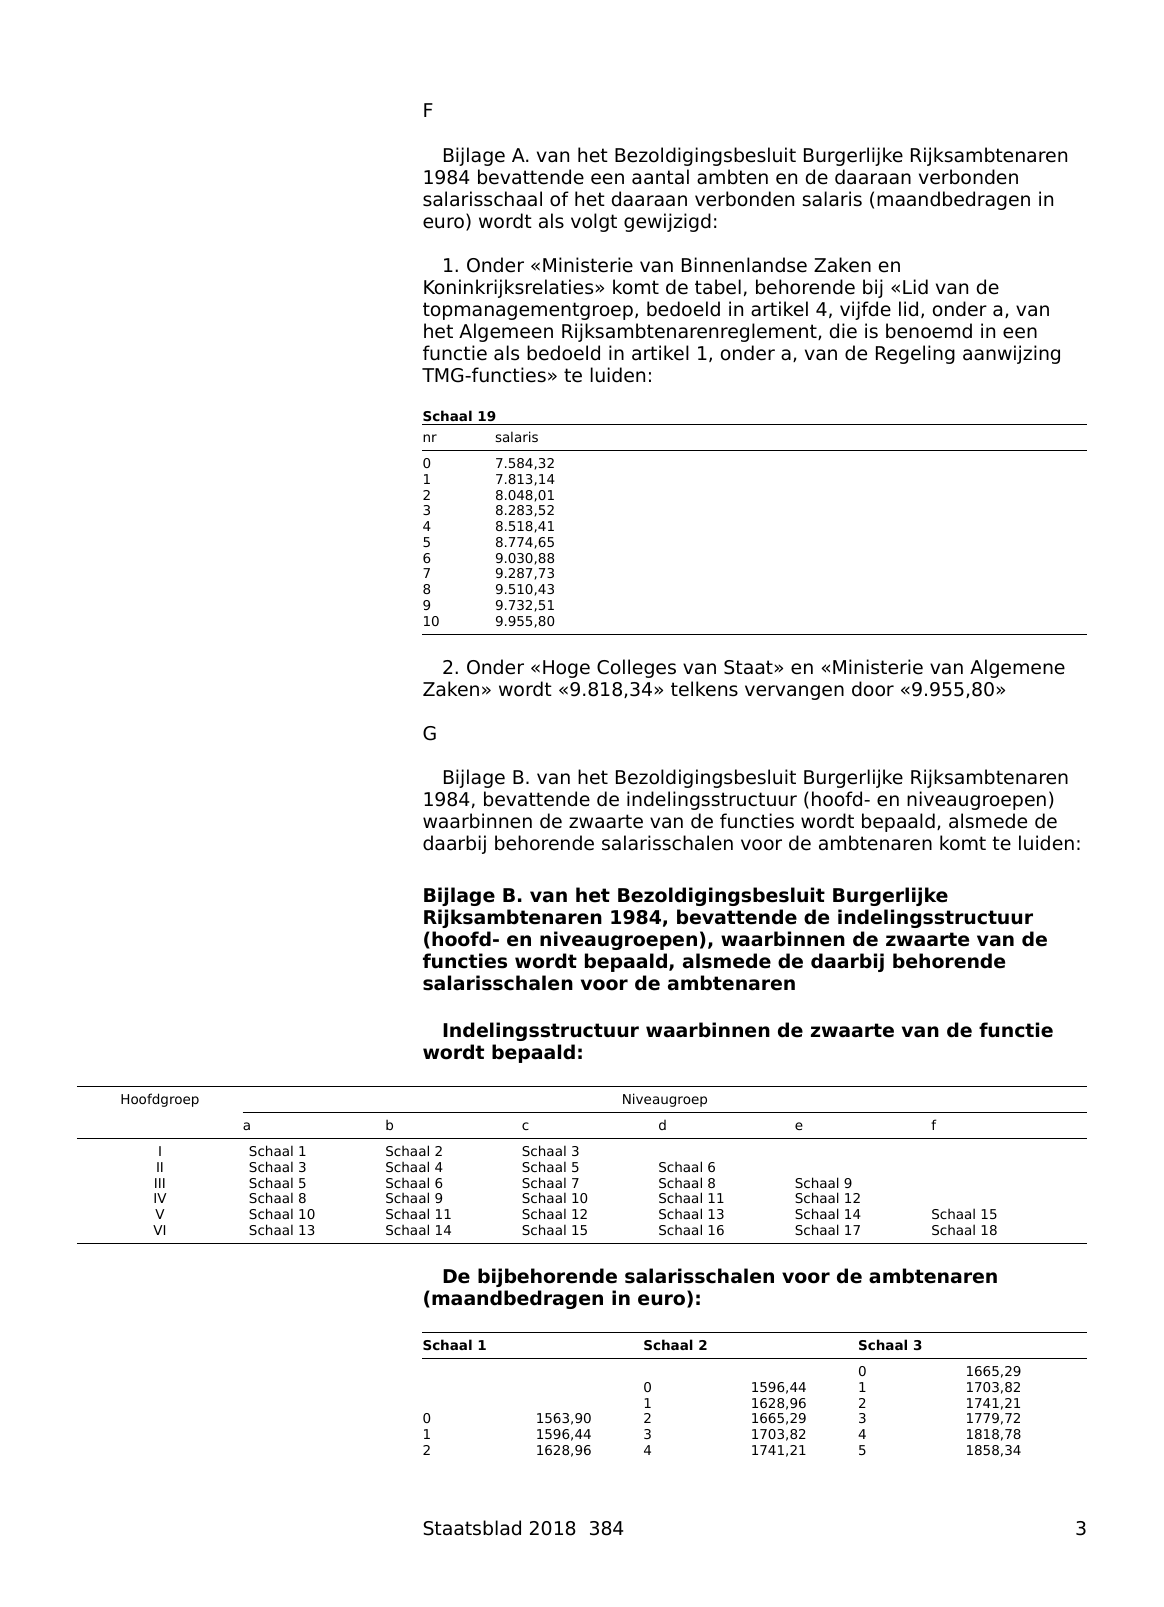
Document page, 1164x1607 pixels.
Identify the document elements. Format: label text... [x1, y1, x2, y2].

table_cell b [379, 1113, 516, 1138]
table_cell Schaal 6 [379, 1175, 516, 1191]
table_cell I [77, 1139, 243, 1160]
table_cell Schaal 15 [925, 1207, 1087, 1223]
table_cell 8.283,52 [489, 503, 1087, 519]
table_cell Schaal 14 [379, 1223, 516, 1243]
table_cell 1 [637, 1395, 744, 1411]
table_cell Schaal 11 [379, 1207, 516, 1223]
table_cell 1703,82 [745, 1427, 852, 1443]
table_cell 9 [422, 598, 489, 613]
table_cell 3 [852, 1411, 959, 1427]
table_cell Schaal 4 [379, 1160, 516, 1175]
table_cell V [77, 1207, 243, 1223]
table_cell [530, 1359, 637, 1380]
table_cell Schaal 12 [516, 1207, 652, 1223]
table_cell II [77, 1160, 243, 1175]
table_cell 9.955,80 [489, 613, 1087, 634]
table_cell [422, 1395, 530, 1411]
table_cell Schaal 14 [789, 1207, 925, 1223]
text 1. Onder «Ministerie van Binnenlandse Zaken en Koninkrijksrelaties» komt de tabel, behorende bij «Lid van de topmanagementgroep, bedoeld in artikel 4, vijfde lid, onder a, van het Algemeen Rijksambtenarenreglement, die is benoemd in een functie als bedoeld in artikel 1, onder a, van de Regeling aanwijzing TMG-functies» te luiden: [422, 255, 1087, 387]
table_cell Schaal 10 [243, 1207, 379, 1223]
table_cell III [77, 1175, 243, 1191]
table_cell Schaal 5 [243, 1175, 379, 1191]
table_cell [422, 1380, 530, 1395]
table_cell Schaal 13 [652, 1207, 789, 1223]
table_cell [925, 1160, 1087, 1175]
table_cell 7.813,14 [489, 472, 1087, 487]
table_cell 5 [852, 1443, 959, 1458]
table_cell [530, 1380, 637, 1395]
table_cell [530, 1395, 637, 1411]
table_cell 2 [422, 488, 489, 503]
table_cell Schaal 10 [516, 1191, 652, 1207]
table_cell 1 [852, 1380, 959, 1395]
table_cell Schaal 5 [516, 1160, 652, 1175]
table_cell 4 [422, 519, 489, 535]
text Bijlage A. van het Bezoldigingsbesluit Burgerlijke Rijksambtenaren 1984 bevattende een aantal ambten en de daaraan verbonden salarisschaal of het daaraan verbonden salaris (maandbedragen in euro) wordt als volgt gewijzigd: [422, 144, 1087, 232]
table_cell 1 [422, 472, 489, 487]
table_cell Schaal 8 [652, 1175, 789, 1191]
table_cell 3 [422, 503, 489, 519]
text Indelingsstructuur waarbinnen de zwaarte van de functie wordt bepaald: [422, 1020, 1087, 1064]
table_cell Schaal 1 [243, 1139, 379, 1160]
table_cell 1779,72 [960, 1411, 1087, 1427]
table_cell 9.287,73 [489, 566, 1087, 582]
table_cell nr [422, 425, 489, 450]
table_cell 2 [637, 1411, 744, 1427]
table_cell 1818,78 [960, 1427, 1087, 1443]
table_cell 1628,96 [745, 1395, 852, 1411]
table_cell Schaal 7 [516, 1175, 652, 1191]
table_cell 1 [422, 1427, 530, 1443]
text Bijlage B. van het Bezoldigingsbesluit Burgerlijke Rijksambtenaren 1984, bevattende de indelingsstructuur (hoofd- en niveaugroepen) waarbinnen de zwaarte van de functies wordt bepaald, alsmede de daarbij behorende salarisschalen voor de ambtenaren komt te luiden: [422, 767, 1087, 855]
table_cell Schaal 9 [789, 1175, 925, 1191]
table_cell c [516, 1113, 652, 1138]
table_cell 1665,29 [745, 1411, 852, 1427]
table_cell 5 [422, 535, 489, 550]
table_cell 1741,21 [960, 1395, 1087, 1411]
table_cell 3 [637, 1427, 744, 1443]
table_cell VI [77, 1223, 243, 1243]
table_cell 8 [422, 582, 489, 598]
text G [422, 723, 1087, 745]
table_cell 6 [422, 550, 489, 566]
table_cell [637, 1359, 744, 1380]
table_cell Schaal 8 [243, 1191, 379, 1207]
table_cell 8.518,41 [489, 519, 1087, 535]
table_cell 1703,82 [960, 1380, 1087, 1395]
table_cell 4 [637, 1443, 744, 1458]
table_cell [422, 1359, 530, 1380]
table_cell 0 [852, 1359, 959, 1380]
table_cell 0 [637, 1380, 744, 1395]
table_cell 1628,96 [530, 1443, 637, 1458]
table_cell Schaal 11 [652, 1191, 789, 1207]
table_cell Schaal 2 [379, 1139, 516, 1160]
table_cell Schaal 15 [516, 1223, 652, 1243]
table_cell 7.584,32 [489, 451, 1087, 472]
table_header Schaal 3 [852, 1333, 1087, 1358]
table_cell Schaal 13 [243, 1223, 379, 1243]
table_cell [789, 1160, 925, 1175]
table_cell a [243, 1113, 379, 1138]
table_header Schaal 1 [422, 1333, 637, 1358]
table_cell Schaal 3 [243, 1160, 379, 1175]
table_cell 4 [852, 1427, 959, 1443]
table_cell Schaal 3 [516, 1139, 652, 1160]
table_cell 0 [422, 1411, 530, 1427]
subtitle Bijlage B. van het Bezoldigingsbesluit Burgerlijke Rijksambtenaren 1984, bevattende de indelingsstructuur (hoofd- en niveaugroepen), waarbinnen de zwaarte van de functies wordt bepaald, alsmede de daarbij behorende salarisschalen voor de ambtenaren [422, 885, 1087, 995]
table_cell 7 [422, 566, 489, 582]
table_cell 8.774,65 [489, 535, 1087, 550]
table_cell [745, 1359, 852, 1380]
table_cell 2 [852, 1395, 959, 1411]
table_cell f [925, 1113, 1087, 1138]
table_header Schaal 2 [637, 1333, 852, 1358]
table_cell Schaal 18 [925, 1223, 1087, 1243]
table_cell Schaal 17 [789, 1223, 925, 1243]
text De bijbehorende salarisschalen voor de ambtenaren (maandbedragen in euro): [422, 1266, 1087, 1310]
table_cell 10 [422, 613, 489, 634]
text 2. Onder «Hoge Colleges van Staat» en «Ministerie van Algemene Zaken» wordt «9.818,34» telkens vervangen door «9.955,80» [422, 657, 1087, 701]
table_cell [652, 1139, 789, 1160]
table_cell 0 [422, 451, 489, 472]
table_cell 1858,34 [960, 1443, 1087, 1458]
table_cell [925, 1139, 1087, 1160]
table_header Schaal 19 [422, 409, 1087, 424]
table_cell 1596,44 [530, 1427, 637, 1443]
table_cell 1596,44 [745, 1380, 852, 1395]
table_cell Schaal 9 [379, 1191, 516, 1207]
table_cell 1563,90 [530, 1411, 637, 1427]
table_cell e [789, 1113, 925, 1138]
table_cell 2 [422, 1443, 530, 1458]
table_cell Schaal 6 [652, 1160, 789, 1175]
table_cell IV [77, 1191, 243, 1207]
table_cell [789, 1139, 925, 1160]
table_cell 1741,21 [745, 1443, 852, 1458]
table_header Hoofdgroep [77, 1087, 243, 1138]
table_cell 9.510,43 [489, 582, 1087, 598]
table_cell Schaal 12 [789, 1191, 925, 1207]
table_cell 9.732,51 [489, 598, 1087, 613]
table_header Niveaugroep [243, 1087, 1087, 1112]
table_cell 9.030,88 [489, 550, 1087, 566]
table_cell Schaal 16 [652, 1223, 789, 1243]
text F [422, 100, 1087, 122]
table_cell 8.048,01 [489, 488, 1087, 503]
table_cell [925, 1191, 1087, 1207]
table_cell 1665,29 [960, 1359, 1087, 1380]
table_cell salaris [489, 425, 1087, 450]
table_cell d [652, 1113, 789, 1138]
table_cell [925, 1175, 1087, 1191]
